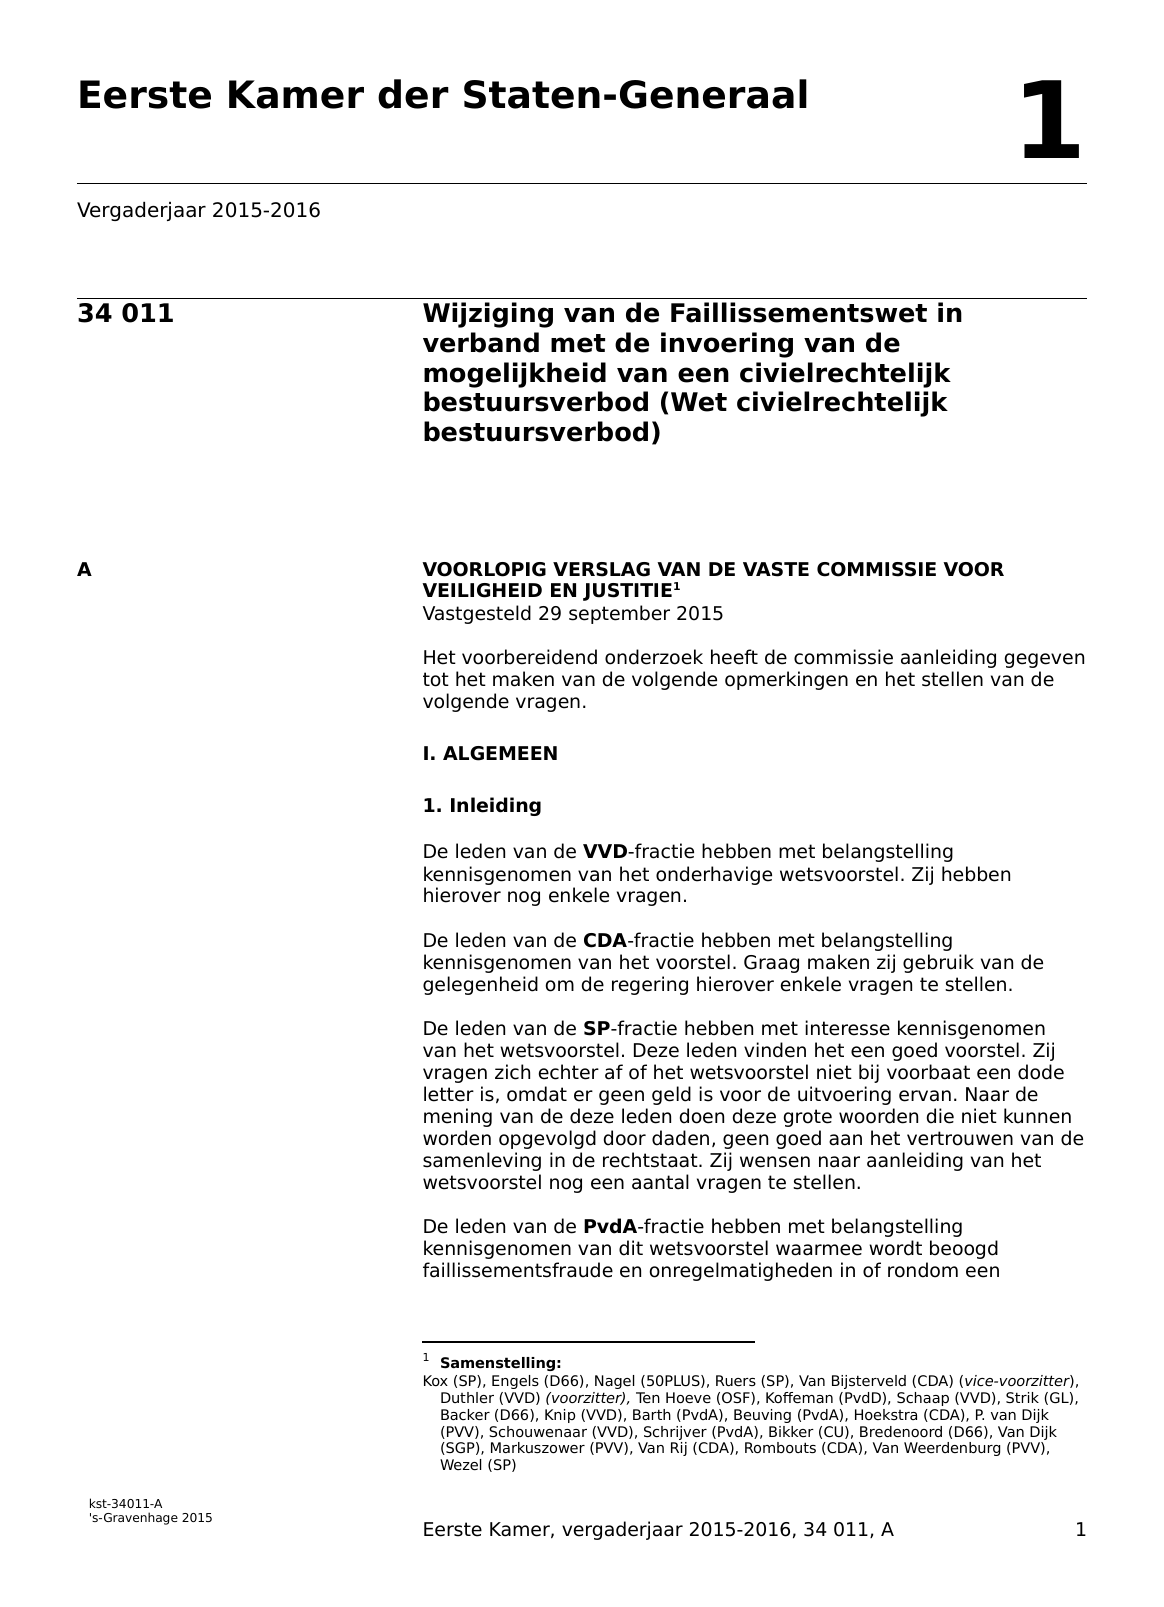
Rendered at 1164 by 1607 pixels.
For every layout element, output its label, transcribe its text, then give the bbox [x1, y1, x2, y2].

text Samenstelling: [422, 1351, 1087, 1373]
text De leden van de SP-fractie hebben met interesse kennisgenomen van het wetsvoorstel. Deze leden vinden het een goed voorstel. Zij vragen zich echter af of het wetsvoorstel niet bij voorbaat een dode letter is, omdat er geen geld is voor de uitvoering ervan. Naar de mening van de deze leden doen deze grote woorden die niet kunnen worden opgevolgd door daden, geen goed aan het vertrouwen van de samenleving in de rechtstaat. Zij wensen naar aanleiding van het wetsvoorstel nog een aantal vragen te stellen. [422, 1018, 1087, 1193]
subtitle A VOORLOPIG VERSLAG VAN DE VASTE COMMISSIE VOOR VEILIGHEID EN JUSTITIE [77, 558, 1087, 602]
text Het voorbereidend onderzoek heeft de commissie aanleiding gegeven tot het maken van de volgende opmerkingen en het stellen van de volgende vragen. [422, 647, 1087, 712]
table_header 1 [886, 59, 1087, 183]
subtitle 1. Inleiding [422, 794, 1087, 816]
text De leden van de VVD-fractie hebben met belangstelling kennisgenomen van het onderhavige wetsvoorstel. Zij hebben hierover nog enkele vragen. [422, 841, 1087, 907]
table_header Eerste Kamer der Staten-Generaal [77, 59, 886, 183]
table_cell Vergaderjaar 2015-2016 [77, 184, 1087, 298]
text De leden van de PvdA-fractie hebben met belangstelling kennisgenomen van dit wetsvoorstel waarmee wordt beoogd faillissementsfraude en onregelmatigheden in of rondom een [422, 1216, 1087, 1282]
text Kox (SP), Engels (D66), Nagel (50PLUS), Ruers (SP), Van Bijsterveld (CDA) (vice-voorzitter), Duthler (VVD) (voorzitter), Ten Hoeve (OSF), Koffeman (PvdD), Schaap (VVD), Strik (GL), Backer (D66), Knip (VVD), Barth (PvdA), Beuving (PvdA), Hoekstra (CDA), P. van Dijk (PVV), Schouwenaar (VVD), Schrijver (PvdA), Bikker (CU), Bredenoord (D66), Van Dijk (SGP), Markuszower (PVV), Van Rij (CDA), Rombouts (CDA), Van Weerdenburg (PVV), Wezel (SP) [422, 1373, 1087, 1474]
subtitle 34 011 Wijziging van de Faillissementswet in verband met de invoering van de mogelijkheid van een civielrechtelijk bestuursverbod (Wet civielrechtelijk bestuursverbod) [77, 299, 1087, 447]
text 's-Gravenhage 2015 [88, 1511, 323, 1525]
subtitle I. ALGEMEEN [422, 742, 1087, 764]
text kst-34011-A [88, 1497, 323, 1511]
text De leden van de CDA-fractie hebben met belangstelling kennisgenomen van het voorstel. Graag maken zij gebruik van de gelegenheid om de regering hierover enkele vragen te stellen. [422, 929, 1087, 996]
text Vastgesteld 29 september 2015 [422, 602, 1087, 624]
